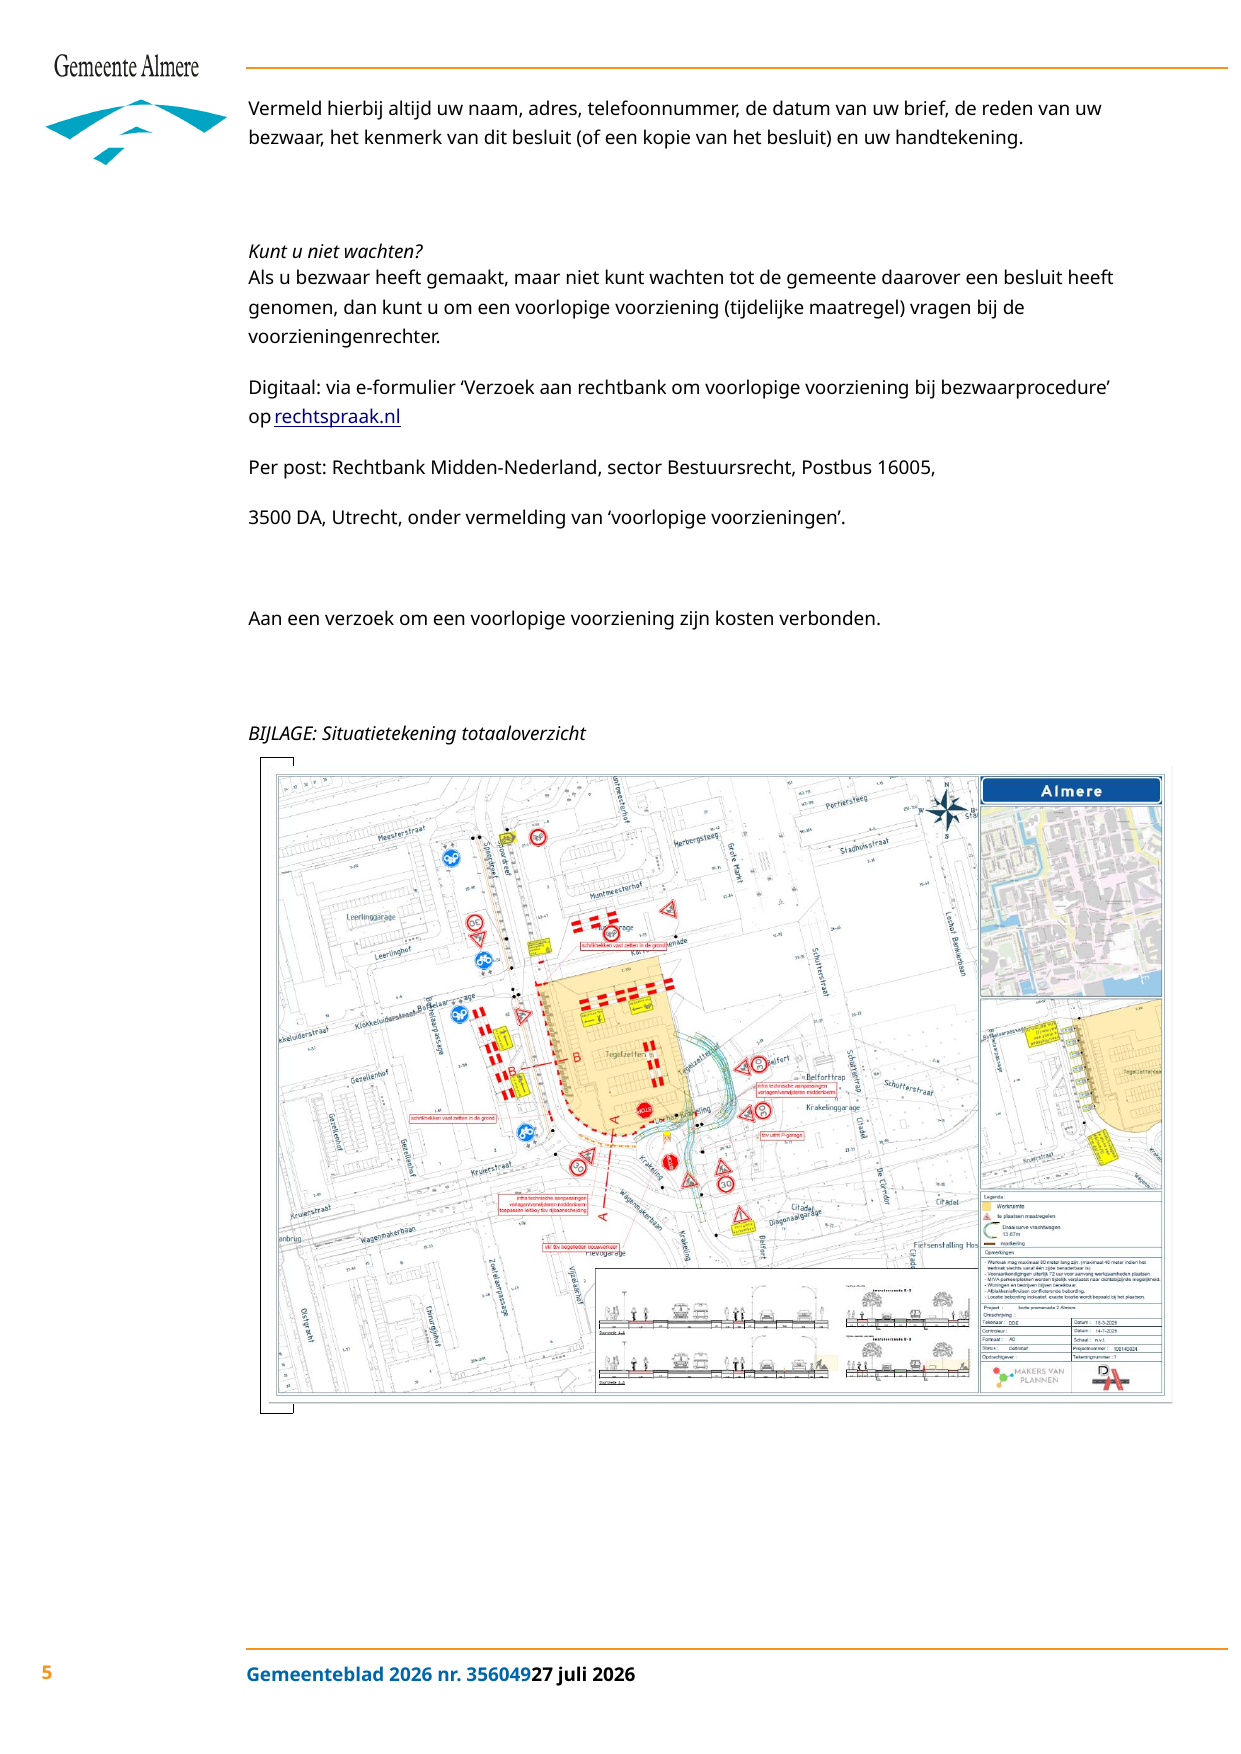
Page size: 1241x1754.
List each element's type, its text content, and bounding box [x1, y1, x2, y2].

text Per post: Rechtbank Midden-Nederland, sector Bestuursrecht, Postbus 16005, [248, 454, 1152, 480]
text Aan een verzoek om een voorlopige voorziening zijn kosten verbonden. [248, 605, 1152, 631]
text BIJLAGE: Situatietekening totaaloverzicht [248, 720, 1152, 745]
picture [268, 766, 1173, 1404]
text Als u bezwaar heeft gemaakt, maar niet kunt wachten tot de gemeente daarover een besluit heeft genomen, dan kunt u om een voorlopige voorziening (tijdelijke maatregel) vragen bij de voorzieningenrechter. [248, 264, 1152, 349]
picture [41, 47, 231, 172]
text Digitaal: via e-formulier ‘Verzoek aan rechtbank om voorlopige voorziening bij bezwaarprocedure’ op rechtspraak.nl [248, 374, 1152, 429]
text Kunt u niet wachten? [248, 239, 1152, 264]
text Vermeld hierbij altijd uw naam, adres, telefoonnummer, de datum van uw brief, de reden van uw bezwaar, het kenmerk van dit besluit (of een kopie van het besluit) en uw handtekening. [248, 95, 1152, 150]
text 3500 DA, Utrecht, onder vermelding van ‘voorlopige voorzieningen’. [248, 504, 1152, 530]
